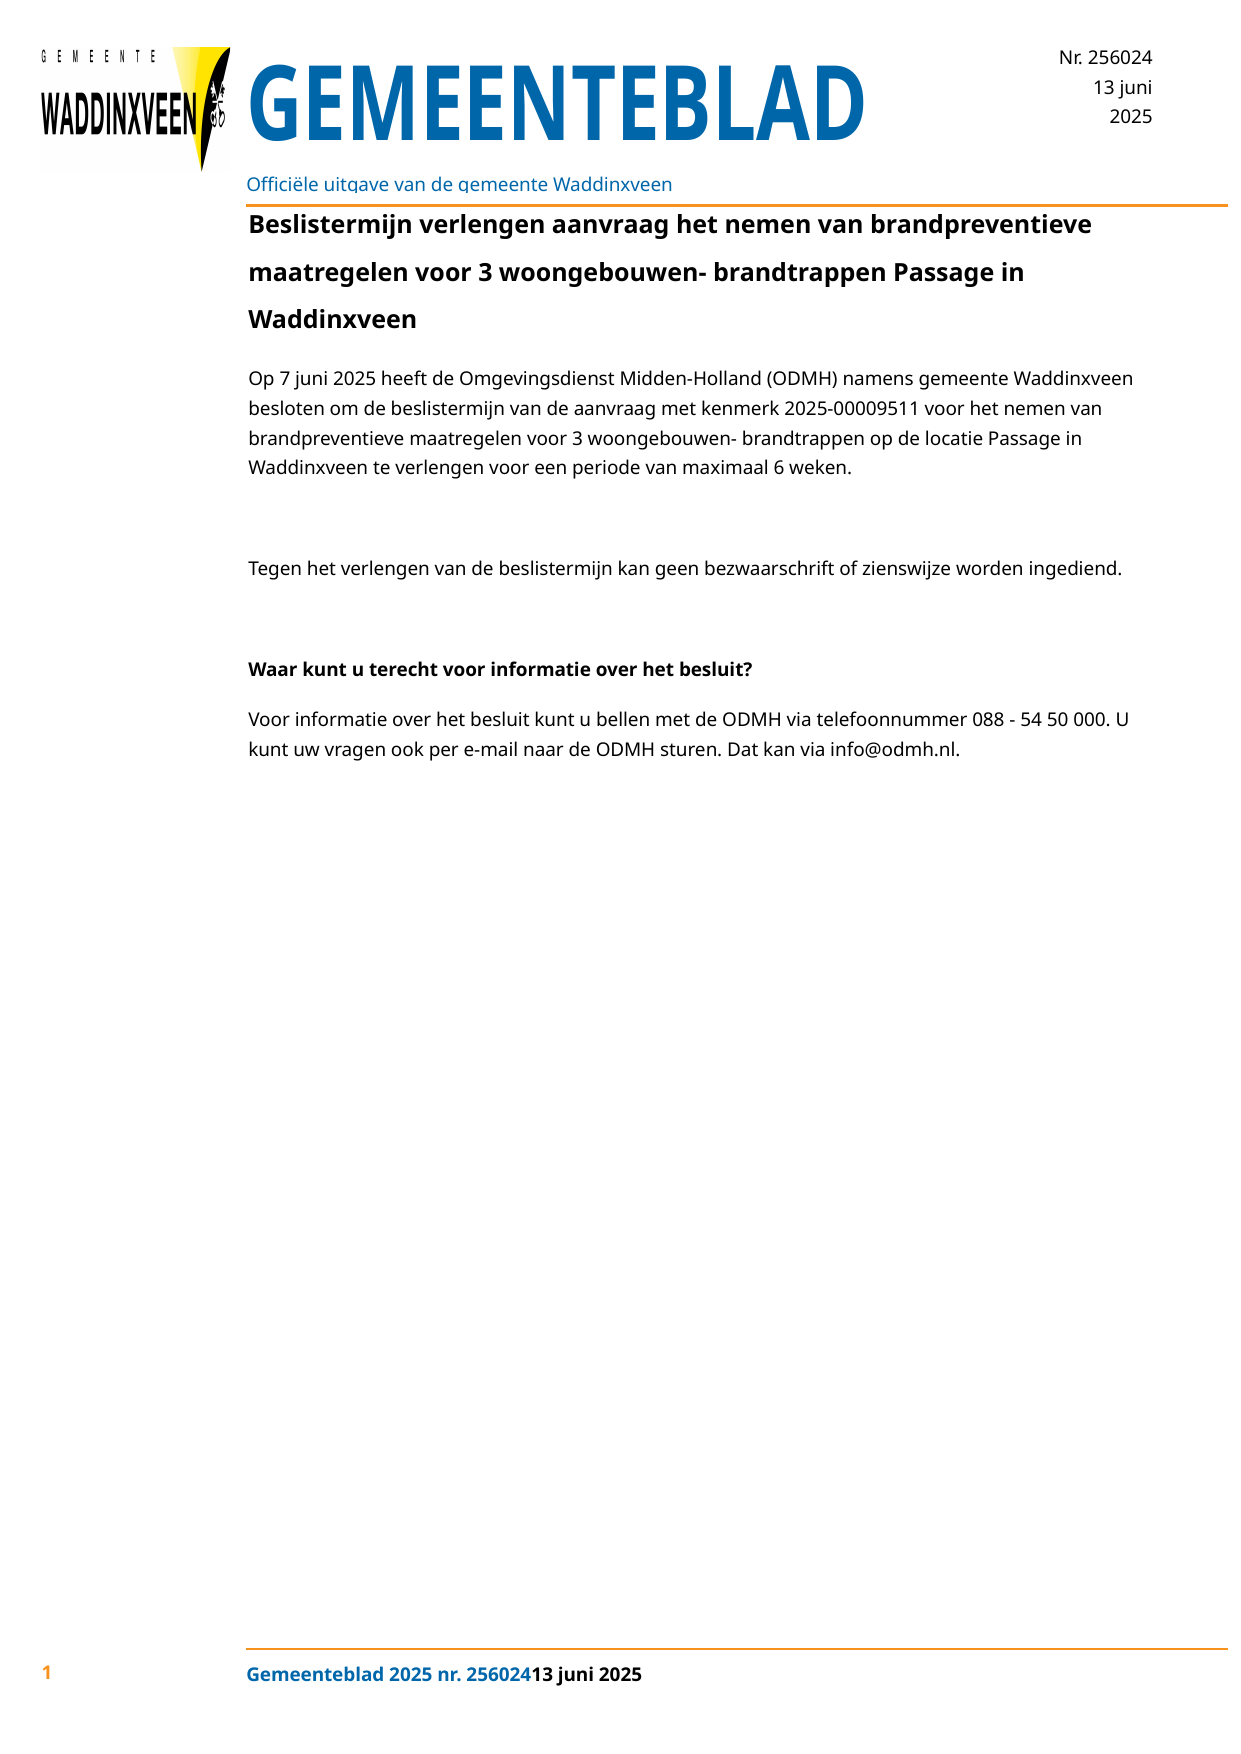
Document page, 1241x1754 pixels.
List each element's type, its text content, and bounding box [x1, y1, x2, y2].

text Tegen het verlengen van de beslistermijn kan geen bezwaarschrift of zienswijze worden ingediend. [248, 555, 1152, 581]
text Op 7 juni 2025 heeft de Omgevingsdienst Midden-Holland (ODMH) namens gemeente Waddinxveen besloten om de beslistermijn van de aanvraag met kenmerk 2025-00009511 voor het nemen van brandpreventieve maatregelen voor 3 woongebouwen- brandtrappen op de locatie Passage in Waddinxveen te verlengen voor een periode van maximaal 6 weken. [248, 366, 1152, 480]
text Voor informatie over het besluit kunt u bellen met de ODMH via telefoonnummer 088 - 54 50 000. U kunt uw vragen ook per e-mail naar de ODMH sturen. Dat kan via info@odmh.nl. [248, 706, 1152, 762]
text Waar kunt u terecht voor informatie over het besluit? [248, 656, 1152, 682]
picture [41, 47, 231, 172]
text Beslistermijn verlengen aanvraag het nemen van brandpreventieve maatregelen voor 3 woongebouwen- brandtrappen Passage in Waddinxveen [248, 207, 1152, 336]
